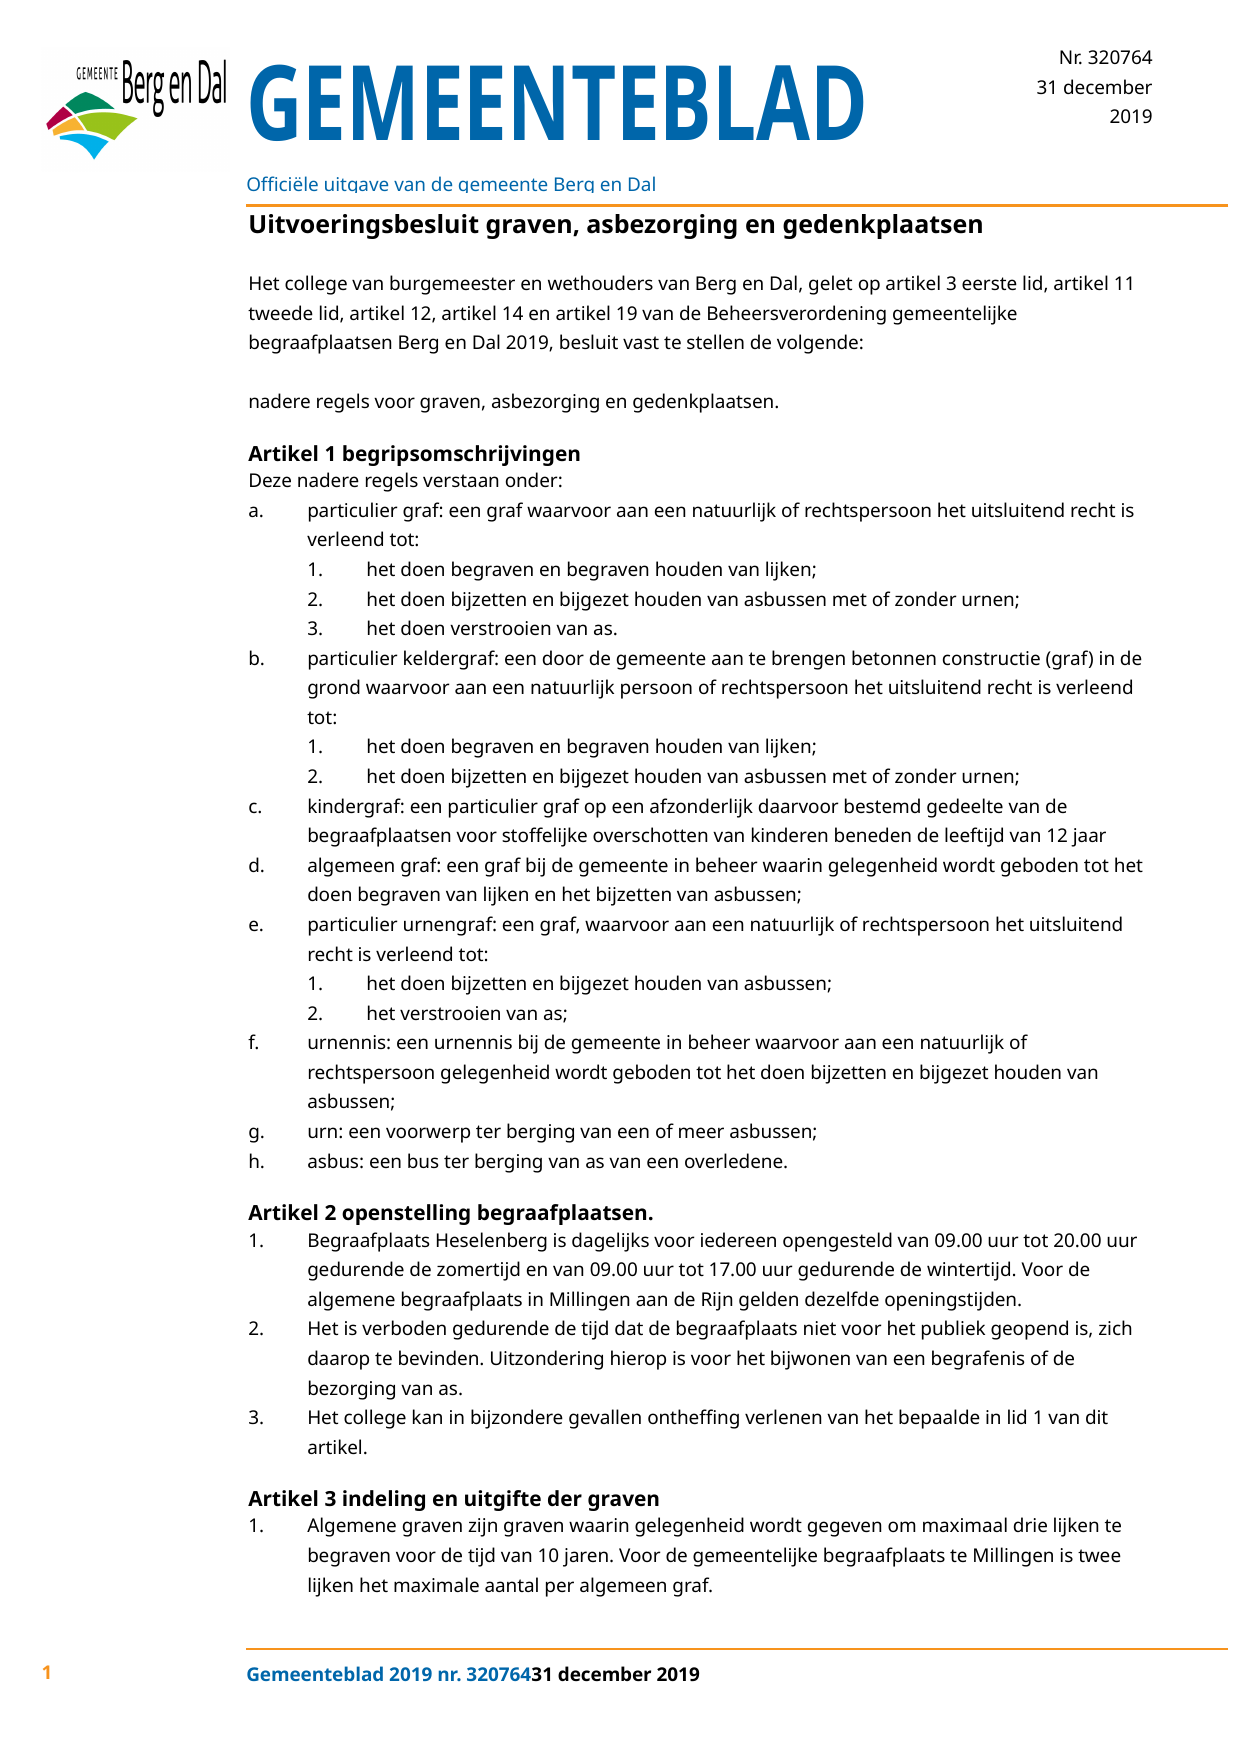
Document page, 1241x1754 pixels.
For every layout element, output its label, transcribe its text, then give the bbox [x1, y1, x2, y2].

list het doen bijzetten en bijgezet houden van asbussen met of zonder urnen; [307, 763, 1152, 789]
list particulier graf: een graf waarvoor aan een natuurlijk of rechtspersoon het uitsluitend recht is verleend tot: [248, 497, 1152, 552]
list particulier keldergraf: een door de gemeente aan te brengen betonnen constructie (graf) in de grond waarvoor aan een natuurlijk persoon of rechtspersoon het uitsluitend recht is verleend tot: [248, 645, 1152, 730]
list Het college kan in bijzondere gevallen ontheffing verlenen van het bepaalde in lid 1 van dit artikel. [248, 1404, 1152, 1459]
text Uitvoeringsbesluit graven, asbezorging en gedenkplaatsen [248, 207, 1152, 241]
list Begraafplaats Heselenberg is dagelijks voor iedereen opengesteld van 09.00 uur tot 20.00 uur gedurende de zomertijd en van 09.00 uur tot 17.00 uur gedurende de wintertijd. Voor de algemene begraafplaats in Millingen aan de Rijn gelden dezelfde openingstijden. [248, 1227, 1152, 1312]
list het doen bijzetten en bijgezet houden van asbussen met of zonder urnen; [307, 586, 1152, 612]
list asbus: een bus ter berging van as van een overledene. [248, 1148, 1152, 1174]
list algemeen graf: een graf bij de gemeente in beheer waarin gelegenheid wordt geboden tot het doen begraven van lijken en het bijzetten van asbussen; [248, 852, 1152, 907]
list urnennis: een urnennis bij de gemeente in beheer waarvoor aan een natuurlijk of rechtspersoon gelegenheid wordt geboden tot het doen bijzetten en bijgezet houden van asbussen; [248, 1029, 1152, 1114]
text Artikel 3 indeling en uitgifte der graven [248, 1484, 1152, 1513]
list Het is verboden gedurende de tijd dat de begraafplaats niet voor het publiek geopend is, zich daarop te bevinden. Uitzondering hierop is voor het bijwonen van een begrafenis of de bezorging van as. [248, 1316, 1152, 1400]
text Artikel 1 begripsomschrijvingen [248, 439, 1152, 467]
list urn: een voorwerp ter berging van een of meer asbussen; [248, 1118, 1152, 1144]
list het doen begraven en begraven houden van lijken; [307, 556, 1152, 582]
list het doen bijzetten en bijgezet houden van asbussen; [307, 970, 1152, 996]
text nadere regels voor graven, asbezorging en gedenkplaatsen. [248, 389, 1152, 414]
text Het college van burgemeester en wethouders van Berg en Dal, gelet op artikel 3 eerste lid, artikel 11 tweede lid, artikel 12, artikel 14 en artikel 19 van de Beheersverordening gemeentelijke begraafplaatsen Berg en Dal 2019, besluit vast te stellen de volgende: [248, 270, 1152, 355]
list kindergraf: een particulier graf op een afzonderlijk daarvoor bestemd gedeelte van de begraafplaatsen voor stoffelijke overschotten van kinderen beneden de leeftijd van 12 jaar [248, 793, 1152, 848]
picture [41, 47, 231, 172]
list het doen begraven en begraven houden van lijken; [307, 734, 1152, 759]
text Deze nadere regels verstaan onder: [248, 467, 1152, 493]
text Artikel 2 openstelling begraafplaatsen. [248, 1198, 1152, 1227]
list het doen verstrooien van as. [307, 615, 1152, 641]
list particulier urnengraf: een graf, waarvoor aan een natuurlijk of rechtspersoon het uitsluitend recht is verleend tot: [248, 911, 1152, 967]
list Algemene graven zijn graven waarin gelegenheid wordt gegeven om maximaal drie lijken te begraven voor de tijd van 10 jaren. Voor de gemeentelijke begraafplaats te Millingen is twee lijken het maximale aantal per algemeen graf. [248, 1513, 1152, 1598]
list het verstrooien van as; [307, 1000, 1152, 1026]
